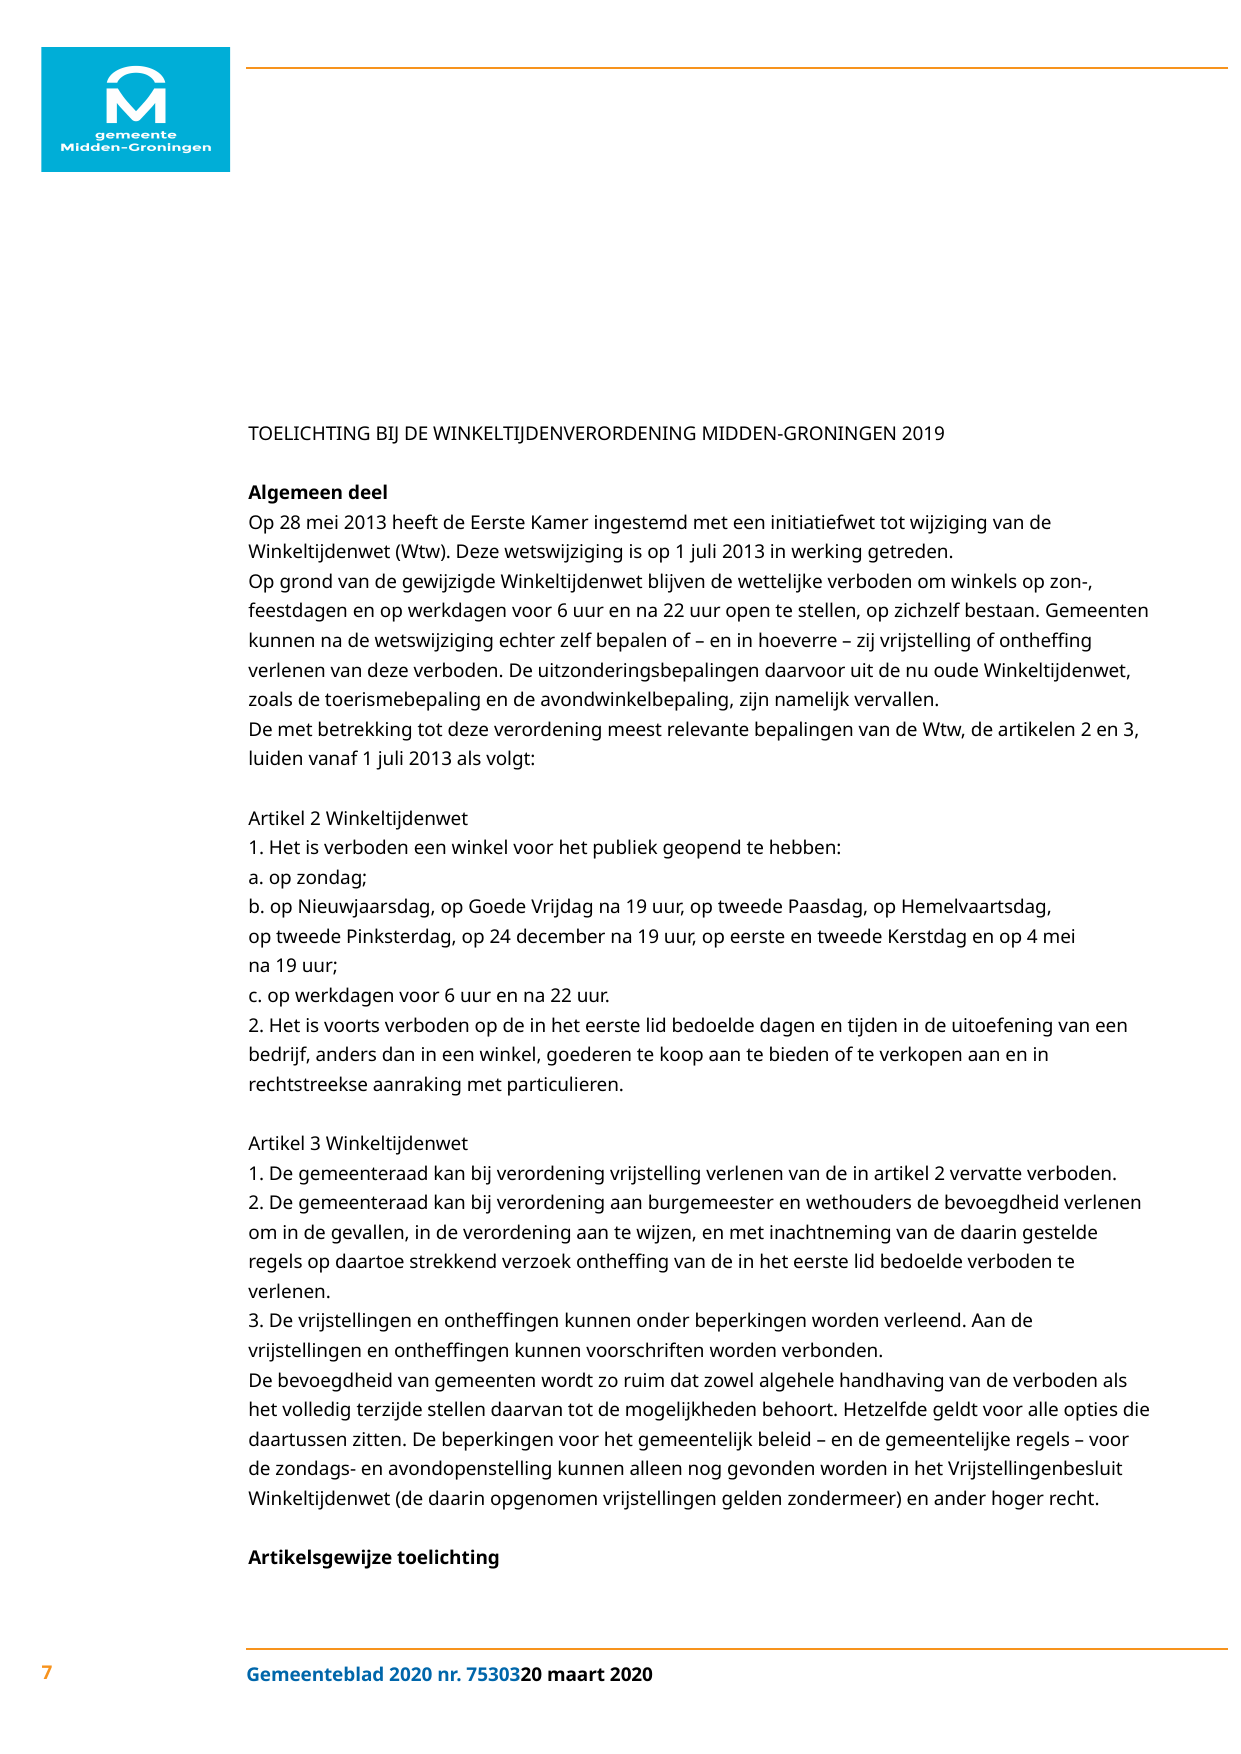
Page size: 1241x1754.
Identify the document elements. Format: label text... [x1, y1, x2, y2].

picture [107, 89, 165, 122]
text Artikel 3 Winkeltijdenwet [248, 1130, 1152, 1156]
picture [184, 146, 190, 153]
text De met betrekking tot deze verordening meest relevante bepalingen van de Wtw, de artikelen 2 en 3, luiden vanaf 1 juli 2013 als volgt: [248, 716, 1152, 771]
text a. op zondag; [248, 864, 1152, 890]
text TOELICHTING BIJ DE WINKELTIJDENVERORDENING MIDDEN-GRONINGEN 2019 [248, 420, 1152, 446]
text Op 28 mei 2013 heeft de Eerste Kamer ingestemd met een initiatiefwet tot wijziging van de Winkeltijdenwet (Wtw). Deze wetswijziging is op 1 juli 2013 in werking getreden. [248, 509, 1152, 564]
text 2. De gemeenteraad kan bij verordening aan burgemeester en wethouders de bevoegdheid verlenen om in de gevallen, in de verordening aan te wijzen, en met inachtneming van de daarin gestelde regels op daartoe strekkend verzoek ontheffing van de in het eerste lid bedoelde verboden te verlenen. [248, 1189, 1152, 1304]
text Algemeen deel [248, 479, 1152, 505]
text Artikel 2 Winkeltijdenwet [248, 805, 1152, 831]
text Op grond van de gewijzigde Winkeltijdenwet blijven de wettelijke verboden om winkels op zon-, feestdagen en op werkdagen voor 6 uur en na 22 uur open te stellen, op zichzelf bestaan. Gemeenten kunnen na de wetswijziging echter zelf bepalen of – en in hoeverre – zij vrijstelling of ontheffing verlenen van deze verboden. De uitzonderingsbepalingen daarvoor uit de nu oude Winkeltijdenwet, zoals de toerismebepaling en de avondwinkelbepaling, zijn namelijk vervallen. [248, 568, 1152, 712]
text Artikelsgewijze toelichting [248, 1544, 1152, 1570]
text op tweede Pinksterdag, op 24 december na 19 uur, op eerste en tweede Kerstdag en op 4 mei [248, 923, 1152, 949]
text 1. Het is verboden een winkel voor het publiek geopend te hebben: [248, 834, 1152, 860]
text 1. De gemeenteraad kan bij verordening vrijstelling verlenen van de in artikel 2 vervatte verboden. [248, 1160, 1152, 1186]
text 3. De vrijstellingen en ontheffingen kunnen onder beperkingen worden verleend. Aan de vrijstellingen en ontheffingen kunnen voorschriften worden verbonden. [248, 1308, 1152, 1363]
text na 19 uur; [248, 953, 1152, 978]
text c. op werkdagen voor 6 uur en na 22 uur. [248, 982, 1152, 1008]
text 2. Het is voorts verboden op de in het eerste lid bedoelde dagen en tijden in de uitoefening van een bedrijf, anders dan in een winkel, goederen te koop aan te bieden of te verkopen aan en in rechtstreekse aanraking met particulieren. [248, 1012, 1152, 1097]
text b. op Nieuwjaarsdag, op Goede Vrijdag na 19 uur, op tweede Paasdag, op Hemelvaartsdag, [248, 893, 1152, 919]
text De bevoegdheid van gemeenten wordt zo ruim dat zowel algehele handhaving van de verboden als het volledig terzijde stellen daarvan tot de mogelijkheden behoort. Hetzelfde geldt voor alle opties die daartussen zitten. De beperkingen voor het gemeentelijk beleid – en de gemeentelijke regels – voor de zondags- en avondopenstelling kunnen alleen nog gevonden worden in het Vrijstellingenbesluit Winkeltijdenwet (de daarin opgenomen vrijstellingen gelden zondermeer) en ander hoger recht. [248, 1367, 1152, 1511]
picture [108, 66, 164, 82]
